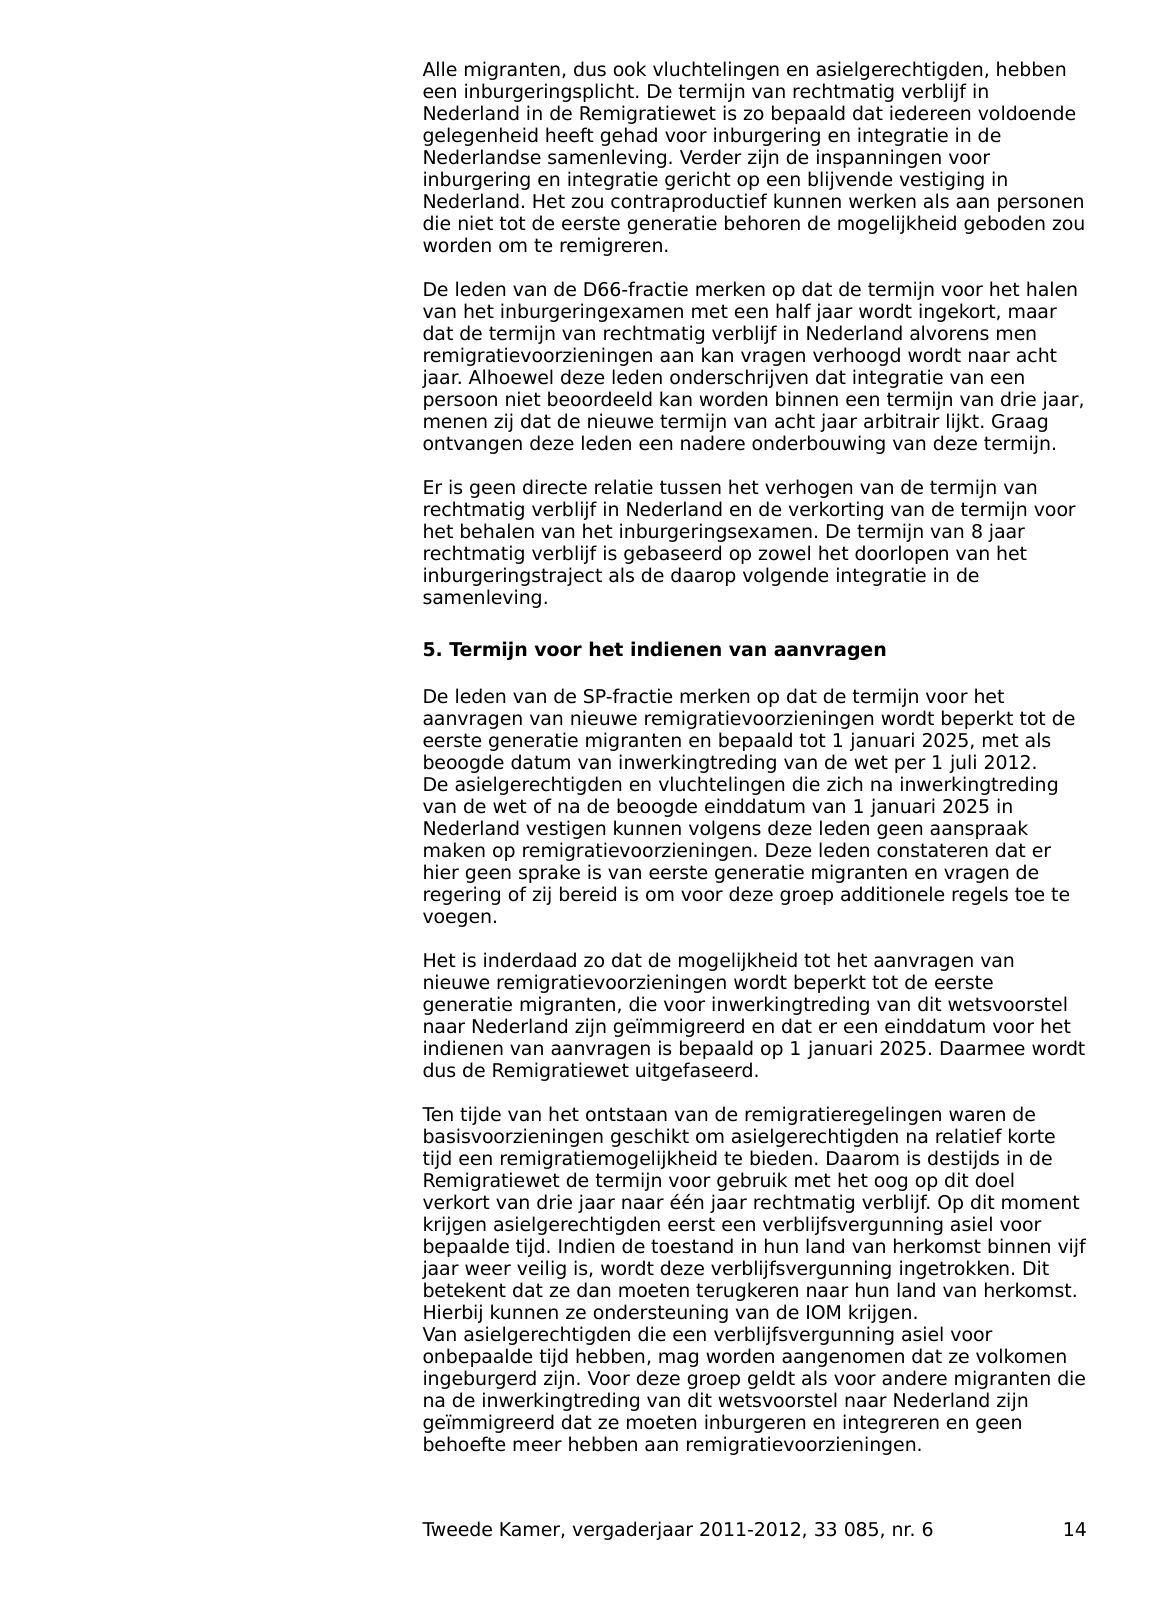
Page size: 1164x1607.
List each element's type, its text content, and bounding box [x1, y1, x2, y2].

text De asielgerechtigden en vluchtelingen die zich na inwerkingtreding van de wet of na de beoogde einddatum van 1 januari 2025 in Nederland vestigen kunnen volgens deze leden geen aanspraak maken op remigratievoorzieningen. Deze leden constateren dat er hier geen sprake is van eerste generatie migranten en vragen de regering of zij bereid is om voor deze groep additionele regels toe te voegen. [422, 774, 1087, 928]
text Alle migranten, dus ook vluchtelingen en asielgerechtigden, hebben een inburgeringsplicht. De termijn van rechtmatig verblijf in Nederland in de Remigratiewet is zo bepaald dat iedereen voldoende gelegenheid heeft gehad voor inburgering en integratie in de Nederlandse samenleving. Verder zijn de inspanningen voor inburgering en integratie gericht op een blijvende vestiging in Nederland. Het zou contraproductief kunnen werken als aan personen die niet tot de eerste generatie behoren de mogelijkheid geboden zou worden om te remigreren. [422, 59, 1087, 257]
text De leden van de D66-fractie merken op dat de termijn voor het halen van het inburgeringexamen met een half jaar wordt ingekort, maar dat de termijn van rechtmatig verblijf in Nederland alvorens men remigratievoorzieningen aan kan vragen verhoogd wordt naar acht jaar. Alhoewel deze leden onderschrijven dat integratie van een persoon niet beoordeeld kan worden binnen een termijn van drie jaar, menen zij dat de nieuwe termijn van acht jaar arbitrair lijkt. Graag ontvangen deze leden een nadere onderbouwing van deze termijn. [422, 279, 1087, 455]
text Er is geen directe relatie tussen het verhogen van de termijn van rechtmatig verblijf in Nederland en de verkorting van de termijn voor het behalen van het inburgeringsexamen. De termijn van 8 jaar rechtmatig verblijf is gebaseerd op zowel het doorlopen van het inburgeringstraject als de daarop volgende integratie in de samenleving. [422, 477, 1087, 609]
text Van asielgerechtigden die een verblijfsvergunning asiel voor onbepaalde tijd hebben, mag worden aangenomen dat ze volkomen ingeburgerd zijn. Voor deze groep geldt als voor andere migranten die na de inwerkingtreding van dit wetsvoorstel naar Nederland zijn geïmmigreerd dat ze moeten inburgeren en integreren en geen behoefte meer hebben aan remigratievoorzieningen. [422, 1324, 1087, 1456]
subtitle 5. Termijn voor het indienen van aanvragen [422, 639, 1087, 661]
text Ten tijde van het ontstaan van de remigratieregelingen waren de basisvoorzieningen geschikt om asielgerechtigden na relatief korte tijd een remigratiemogelijkheid te bieden. Daarom is destijds in de Remigratiewet de termijn voor gebruik met het oog op dit doel verkort van drie jaar naar één jaar rechtmatig verblijf. Op dit moment krijgen asielgerechtigden eerst een verblijfsvergunning asiel voor bepaalde tijd. Indien de toestand in hun land van herkomst binnen vijf jaar weer veilig is, wordt deze verblijfsvergunning ingetrokken. Dit betekent dat ze dan moeten terugkeren naar hun land van herkomst. Hierbij kunnen ze ondersteuning van de IOM krijgen. [422, 1104, 1087, 1324]
text Het is inderdaad zo dat de mogelijkheid tot het aanvragen van nieuwe remigratievoorzieningen wordt beperkt tot de eerste generatie migranten, die voor inwerkingtreding van dit wetsvoorstel naar Nederland zijn geïmmigreerd en dat er een einddatum voor het indienen van aanvragen is bepaald op 1 januari 2025. Daarmee wordt dus de Remigratiewet uitgefaseerd. [422, 950, 1087, 1082]
text De leden van de SP-fractie merken op dat de termijn voor het aanvragen van nieuwe remigratievoorzieningen wordt beperkt tot de eerste generatie migranten en bepaald tot 1 januari 2025, met als beoogde datum van inwerkingtreding van de wet per 1 juli 2012. [422, 686, 1087, 774]
